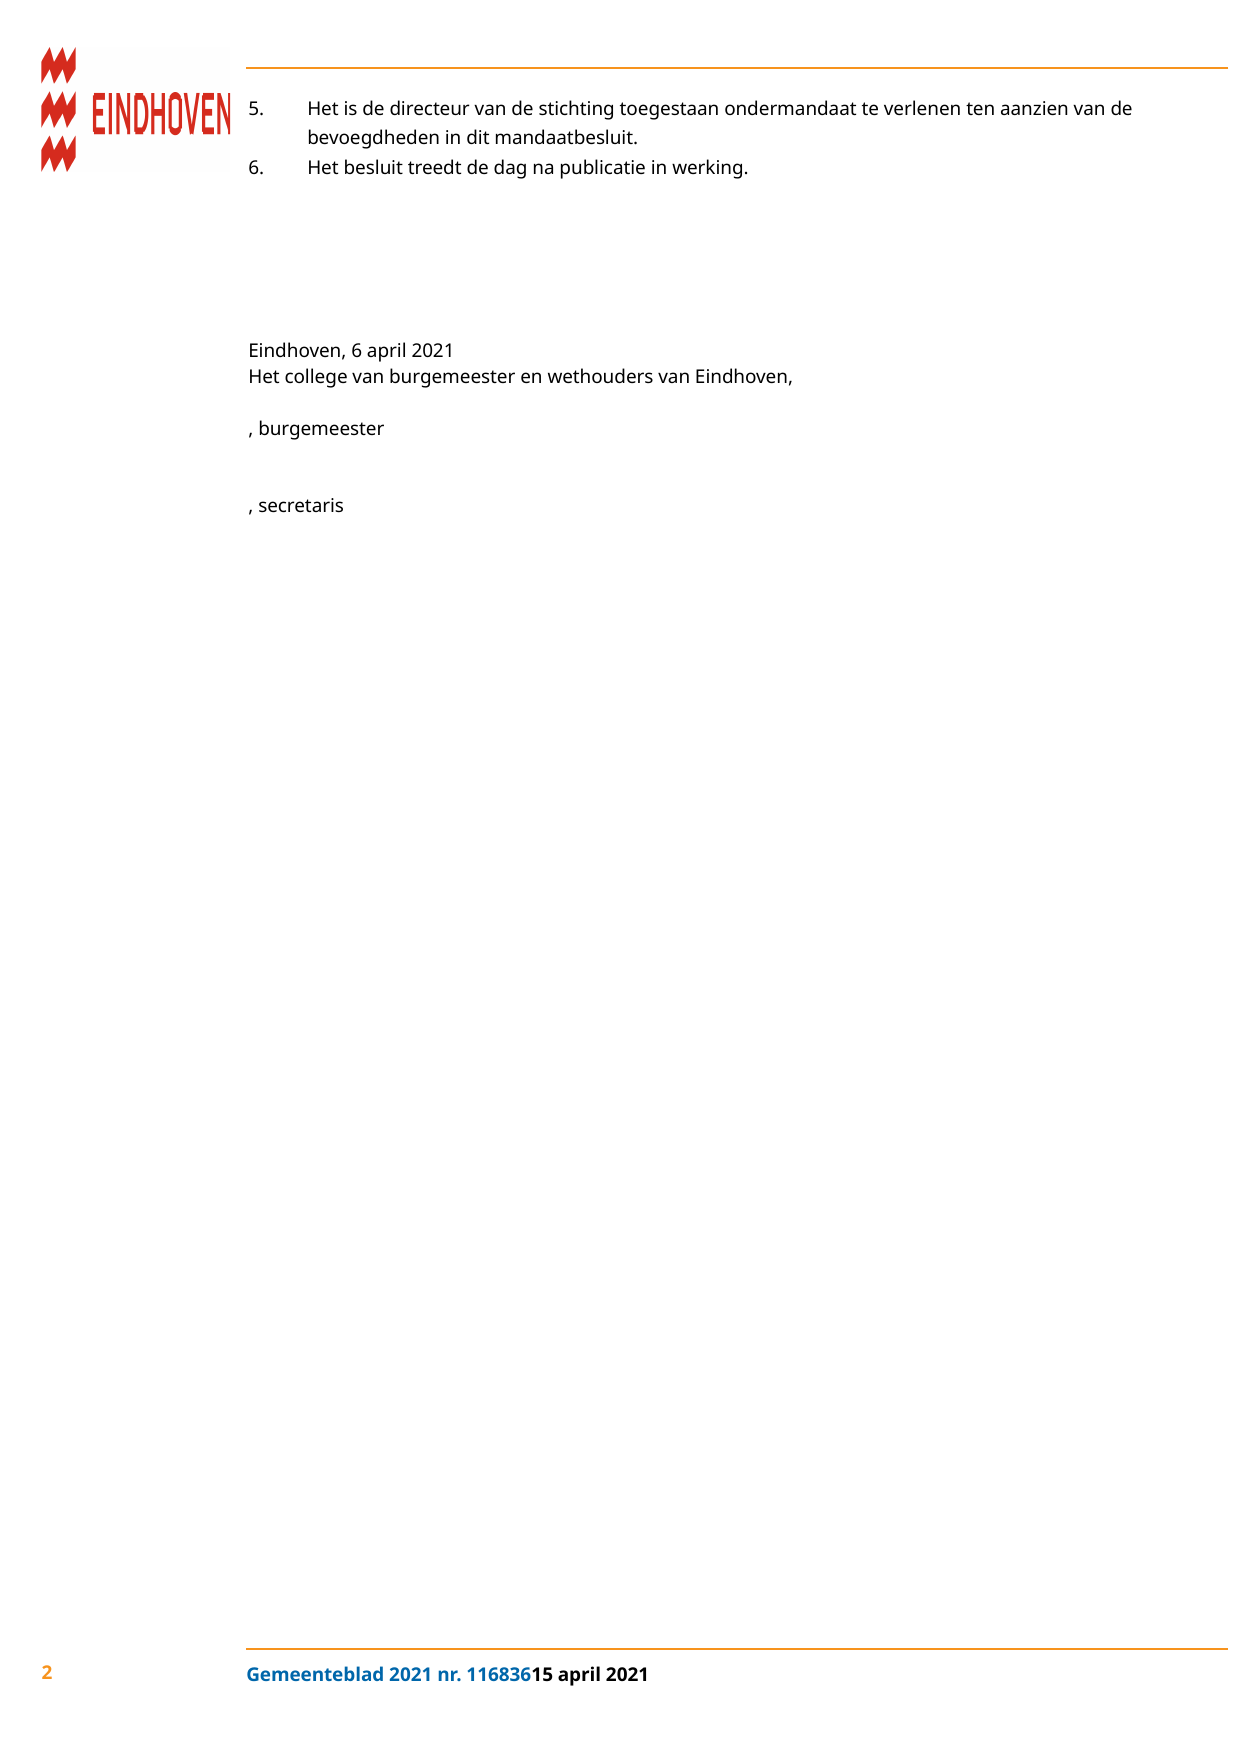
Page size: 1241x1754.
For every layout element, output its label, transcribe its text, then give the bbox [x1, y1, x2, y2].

text , burgemeester [248, 415, 1152, 441]
list Het besluit treedt de dag na publicatie in werking. [248, 154, 1152, 180]
text Het college van burgemeester en wethouders van Eindhoven, [248, 363, 1152, 389]
text , secretaris [248, 492, 1152, 518]
list Het is de directeur van de stichting toegestaan ondermandaat te verlenen ten aanzien van de bevoegdheden in dit mandaatbesluit. [248, 95, 1152, 150]
picture [41, 47, 231, 172]
text Eindhoven, 6 april 2021 [248, 338, 1152, 363]
